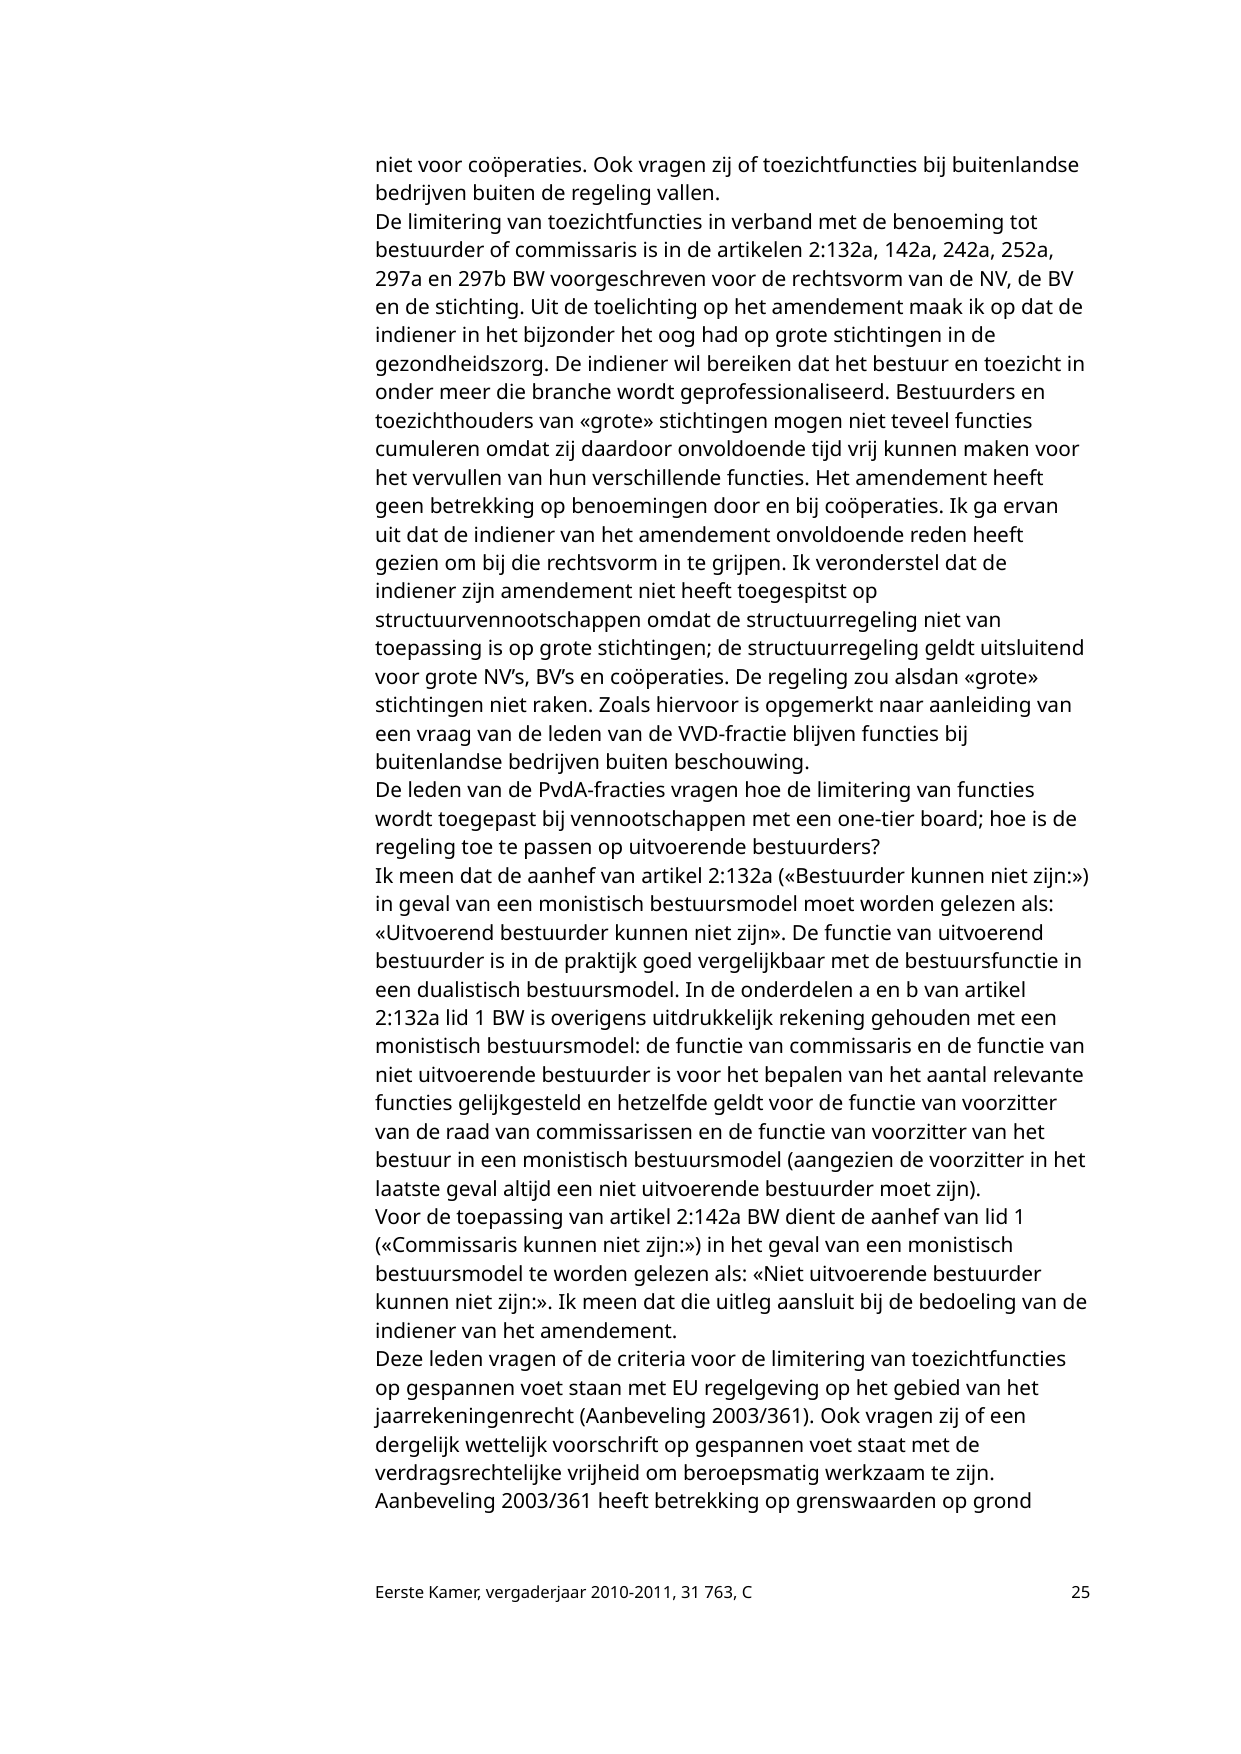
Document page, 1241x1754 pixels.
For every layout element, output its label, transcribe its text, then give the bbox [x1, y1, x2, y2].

text De leden van de PvdA-fracties vragen hoe de limitering van functies wordt toegepast bij vennootschappen met een one-tier board; hoe is de regeling toe te passen op uitvoerende bestuurders? [375, 776, 1090, 861]
text niet voor coöperaties. Ook vragen zij of toezichtfuncties bij buitenlandse bedrijven buiten de regeling vallen. [375, 150, 1090, 207]
text Voor de toepassing van artikel 2:142a BW dient de aanhef van lid 1 («Commissaris kunnen niet zijn:») in het geval van een monistisch bestuursmodel te worden gelezen als: «Niet uitvoerende bestuurder kunnen niet zijn:». Ik meen dat die uitleg aansluit bij de bedoeling van de indiener van het amendement. [375, 1202, 1090, 1344]
text Aanbeveling 2003/361 heeft betrekking op grenswaarden op grond [375, 1487, 1090, 1515]
text De limitering van toezichtfuncties in verband met de benoeming tot bestuurder of commissaris is in de artikelen 2:132a, 142a, 242a, 252a, 297a en 297b BW voorgeschreven voor de rechtsvorm van de NV, de BV en de stichting. Uit de toelichting op het amendement maak ik op dat de indiener in het bijzonder het oog had op grote stichtingen in de gezondheidszorg. De indiener wil bereiken dat het bestuur en toezicht in onder meer die branche wordt geprofessionaliseerd. Bestuurders en toezichthouders van «grote» stichtingen mogen niet teveel functies cumuleren omdat zij daardoor onvoldoende tijd vrij kunnen maken voor het vervullen van hun verschillende functies. Het amendement heeft geen betrekking op benoemingen door en bij coöperaties. Ik ga ervan uit dat de indiener van het amendement onvoldoende reden heeft gezien om bij die rechtsvorm in te grijpen. Ik veronderstel dat de indiener zijn amendement niet heeft toegespitst op structuurvennootschappen omdat de structuurregeling niet van toepassing is op grote stichtingen; de structuurregeling geldt uitsluitend voor grote NV’s, BV’s en coöperaties. De regeling zou alsdan «grote» stichtingen niet raken. Zoals hiervoor is opgemerkt naar aanleiding van een vraag van de leden van de VVD-fractie blijven functies bij buitenlandse bedrijven buiten beschouwing. [375, 207, 1090, 776]
text Ik meen dat de aanhef van artikel 2:132a («Bestuurder kunnen niet zijn:») in geval van een monistisch bestuursmodel moet worden gelezen als: «Uitvoerend bestuurder kunnen niet zijn». De functie van uitvoerend bestuurder is in de praktijk goed vergelijkbaar met de bestuursfunctie in een dualistisch bestuursmodel. In de onderdelen a en b van artikel 2:132a lid 1 BW is overigens uitdrukkelijk rekening gehouden met een monistisch bestuursmodel: de functie van commissaris en de functie van niet uitvoerende bestuurder is voor het bepalen van het aantal relevante functies gelijkgesteld en hetzelfde geldt voor de functie van voorzitter van de raad van commissarissen en de functie van voorzitter van het bestuur in een monistisch bestuursmodel (aangezien de voorzitter in het laatste geval altijd een niet uitvoerende bestuurder moet zijn). [375, 861, 1090, 1202]
text Deze leden vragen of de criteria voor de limitering van toezichtfuncties op gespannen voet staan met EU regelgeving op het gebied van het jaarrekeningenrecht (Aanbeveling 2003/361). Ook vragen zij of een dergelijk wettelijk voorschrift op gespannen voet staat met de verdragsrechtelijke vrijheid om beroepsmatig werkzaam te zijn. [375, 1344, 1090, 1487]
